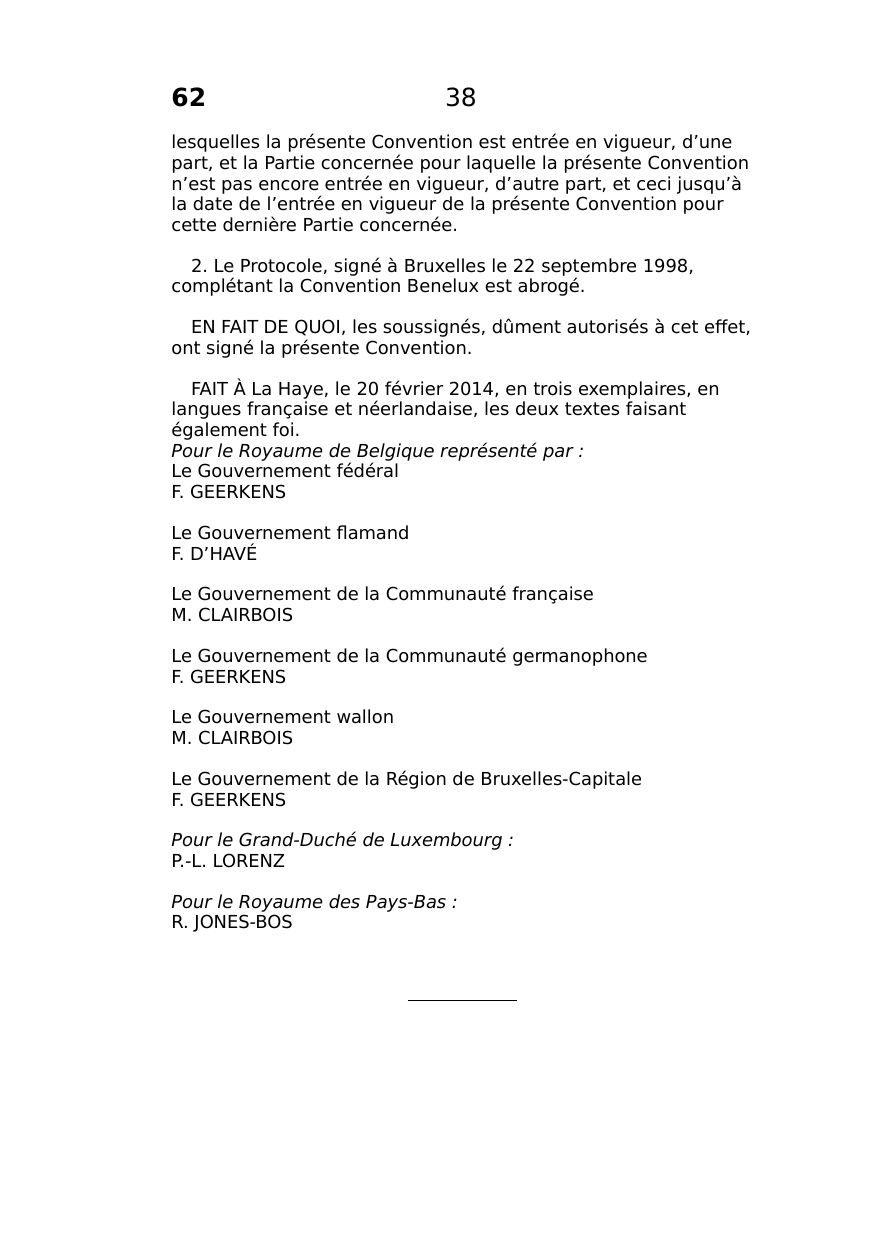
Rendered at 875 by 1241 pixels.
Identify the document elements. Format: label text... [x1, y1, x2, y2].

text Le Gouvernement de la Région de Bruxelles-Capitale F. GEERKENS [171, 769, 756, 810]
text Le Gouvernement wallon M. CLAIRBOIS [171, 707, 756, 749]
text Pour le Royaume de Belgique représenté par : Le Gouvernement fédéral F. GEERKENS [171, 441, 756, 503]
text Le Gouvernement de la Communauté française M. CLAIRBOIS [171, 584, 756, 626]
text Le Gouvernement flamand F. D’HAVÉ [171, 523, 756, 564]
text EN FAIT DE QUOI, les soussignés, dûment autorisés à cet effet, ont signé la présente Convention. [171, 317, 756, 358]
text Le Gouvernement de la Communauté germanophone F. GEERKENS [171, 646, 756, 687]
text 2. Le Protocole, signé à Bruxelles le 22 septembre 1998, complétant la Convention Benelux est abrogé. [171, 256, 756, 297]
text Pour le Royaume des Pays-Bas : R. JONES-BOS [171, 892, 756, 933]
text lesquelles la présente Convention est entrée en vigueur, d’une part, et la Partie concernée pour laquelle la présente Convention n’est pas encore entrée en vigueur, d’autre part, et ceci jusqu’à la date de l’entrée en vigueur de la présente Convention pour cette dernière Partie concernée. [171, 132, 756, 236]
text Pour le Grand-Duché de Luxembourg : P.-L. LORENZ [171, 830, 756, 872]
text FAIT À La Haye, le 20 février 2014, en trois exemplaires, en langues française et néerlandaise, les deux textes faisant également foi. [171, 378, 756, 441]
